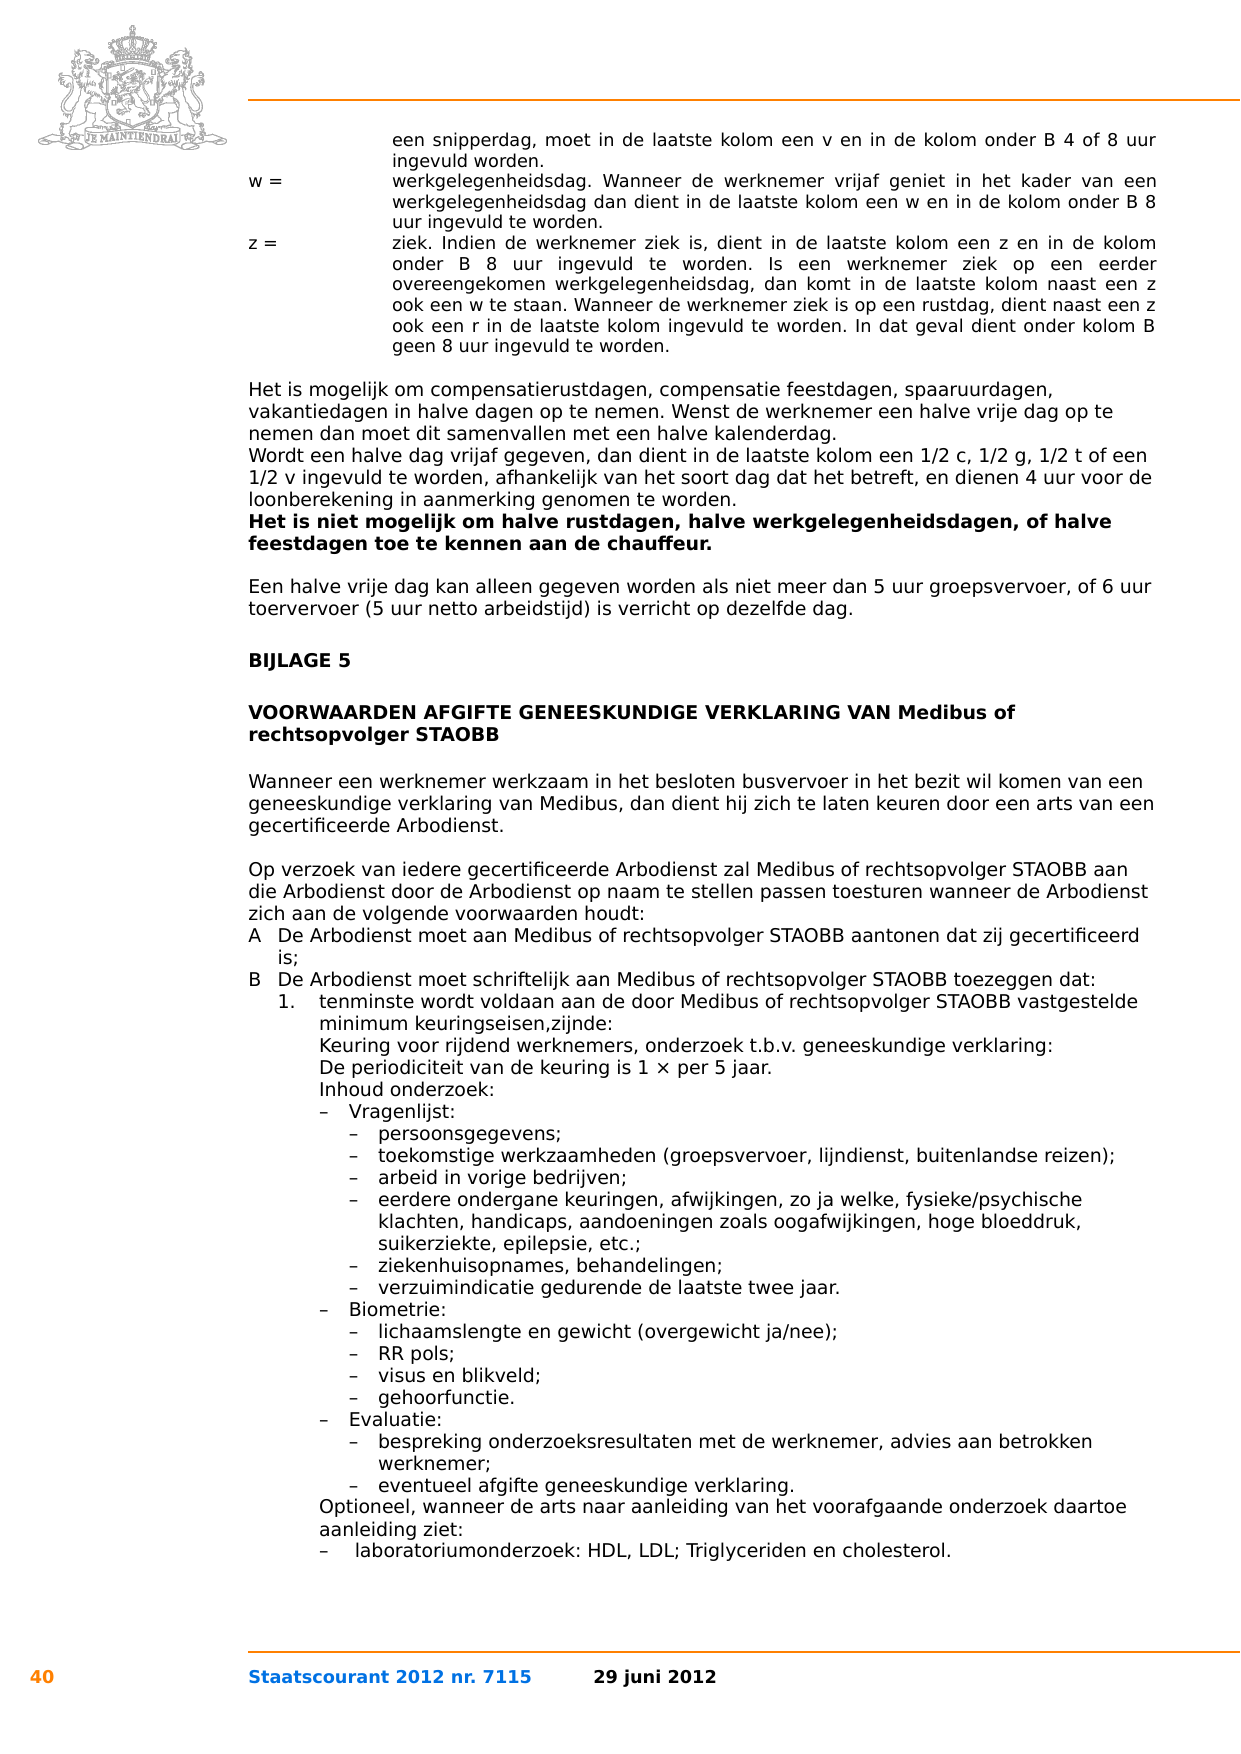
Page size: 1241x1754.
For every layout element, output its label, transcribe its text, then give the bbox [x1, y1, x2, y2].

text Op verzoek van iedere gecertificeerde Arbodienst zal Medibus of rechtsopvolger STAOBB aan die Arbodienst door de Arbodienst op naam te stellen passen toesturen wanneer de Arbodienst zich aan de volgende voorwaarden houdt: [248, 859, 1163, 925]
text Wordt een halve dag vrijaf gegeven, dan dient in de laatste kolom een 1/2 c, 1/2 g, 1/2 t of een 1/2 v ingevuld te worden, afhankelijk van het soort dag dat het betreft, en dienen 4 uur voor de loonberekening in aanmerking genomen te worden. [248, 444, 1163, 511]
table_cell een snipperdag, moet in de laatste kolom een v en in de kolom onder B 4 of 8 uur ingevuld worden. [386, 130, 1163, 171]
text – eerdere ondergane keuringen, afwijkingen, zo ja welke, fysieke/psychische klachten, handicaps, aandoeningen zoals oogafwijkingen, hoge bloeddruk, suikerziekte, epilepsie, etc.; [348, 1189, 1163, 1255]
text – RR pols; [348, 1343, 1163, 1364]
text Een halve vrije dag kan alleen gegeven worden als niet meer dan 5 uur groepsvervoer, of 6 uur toervervoer (5 uur netto arbeidstijd) is verricht op dezelfde dag. [248, 576, 1163, 620]
text – Evaluatie: [319, 1408, 1163, 1431]
text – ziekenhuisopnames, behandelingen; [348, 1255, 1163, 1277]
text – persoonsgegevens; [348, 1123, 1163, 1145]
text – laboratoriumonderzoek: HDL, LDL; Triglyceriden en cholesterol. [319, 1540, 1163, 1562]
picture [38, 25, 227, 150]
text – arbeid in vorige bedrijven; [348, 1167, 1163, 1189]
subtitle VOORWAARDEN AFGIFTE GENEESKUNDIGE VERKLARING VAN Medibus of rechtsopvolger STAOBB [248, 702, 1163, 746]
text – visus en blikveld; [348, 1364, 1163, 1387]
text De periodiciteit van de keuring is 1 × per 5 jaar. [319, 1057, 1163, 1079]
text – toekomstige werkzaamheden (groepsvervoer, lijndienst, buitenlandse reizen); [348, 1145, 1163, 1167]
text – lichaamslengte en gewicht (overgewicht ja/nee); [348, 1321, 1163, 1343]
table_cell w = [248, 171, 386, 233]
text – bespreking onderzoeksresultaten met de werknemer, advies aan betrokken werknemer; [348, 1431, 1163, 1474]
table_cell ziek. Indien de werknemer ziek is, dient in de laatste kolom een z en in de kolom onder B 8 uur ingevuld te worden. Is een werknemer ziek op een eerder overeengekomen werkgelegenheidsdag, dan komt in de laatste kolom naast een z ook een w te staan. Wanneer de werknemer ziek is op een rustdag, dient naast een z ook een r in de laatste kolom ingevuld te worden. In dat geval dient onder kolom B geen 8 uur ingevuld te worden. [386, 233, 1163, 357]
text – verzuimindicatie gedurende de laatste twee jaar. [348, 1277, 1163, 1299]
text – gehoorfunctie. [348, 1387, 1163, 1408]
table_cell werkgelegenheidsdag. Wanneer de werknemer vrijaf geniet in het kader van een werkgelegenheidsdag dan dient in de laatste kolom een w en in de kolom onder B 8 uur ingevuld te worden. [386, 171, 1163, 233]
text B De Arbodienst moet schriftelijk aan Medibus of rechtsopvolger STAOBB toezeggen dat: [248, 969, 1163, 991]
text – Vragenlijst: [319, 1101, 1163, 1123]
text Wanneer een werknemer werkzaam in het besloten busvervoer in het bezit wil komen van een geneeskundige verklaring van Medibus, dan dient hij zich te laten keuren door een arts van een gecertificeerde Arbodienst. [248, 771, 1163, 837]
text Het is niet mogelijk om halve rustdagen, halve werkgelegenheidsdagen, of halve feestdagen toe te kennen aan de chauffeur. [248, 511, 1163, 554]
text Optioneel, wanneer de arts naar aanleiding van het voorafgaande onderzoek daartoe aanleiding ziet: [319, 1496, 1163, 1540]
text Keuring voor rijdend werknemers, onderzoek t.b.v. geneeskundige verklaring: [319, 1035, 1163, 1057]
table_cell z = [248, 233, 386, 357]
text Inhoud onderzoek: [319, 1079, 1163, 1101]
text – Biometrie: [319, 1299, 1163, 1321]
table_cell [248, 130, 386, 171]
text A De Arbodienst moet aan Medibus of rechtsopvolger STAOBB aantonen dat zij gecertificeerd is; [248, 925, 1163, 969]
text 1. tenminste wordt voldaan aan de door Medibus of rechtsopvolger STAOBB vastgestelde minimum keuringseisen,zijnde: [277, 991, 1163, 1035]
text Het is mogelijk om compensatierustdagen, compensatie feestdagen, spaaruurdagen, vakantiedagen in halve dagen op te nemen. Wenst de werknemer een halve vrije dag op te nemen dan moet dit samenvallen met een halve kalenderdag. [248, 379, 1163, 444]
text – eventueel afgifte geneeskundige verklaring. [348, 1474, 1163, 1496]
subtitle BIJLAGE 5 [248, 650, 1163, 672]
